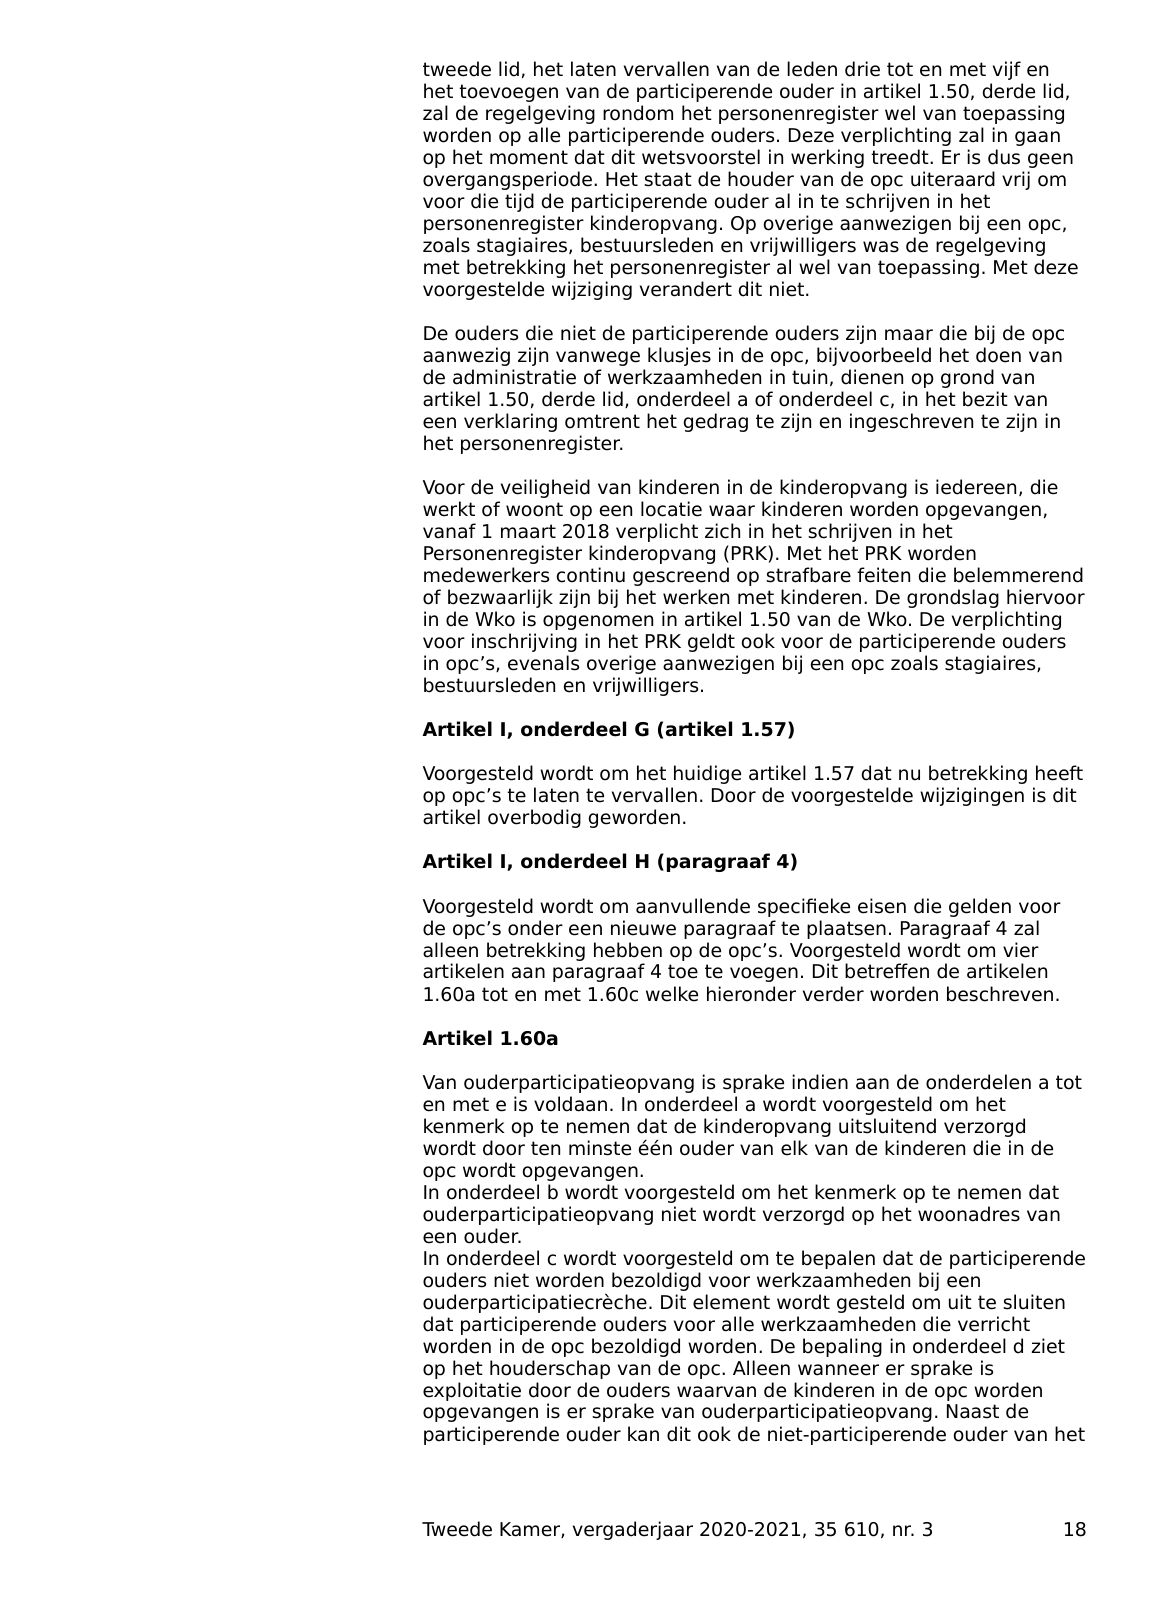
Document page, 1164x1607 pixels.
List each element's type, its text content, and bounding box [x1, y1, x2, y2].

subtitle Artikel I, onderdeel G (artikel 1.57) [422, 719, 1087, 741]
text In onderdeel b wordt voorgesteld om het kenmerk op te nemen dat ouderparticipatieopvang niet wordt verzorgd op het woonadres van een ouder. [422, 1182, 1087, 1248]
text Van ouderparticipatieopvang is sprake indien aan de onderdelen a tot en met e is voldaan. In onderdeel a wordt voorgesteld om het kenmerk op te nemen dat de kinderopvang uitsluitend verzorgd wordt door ten minste één ouder van elk van de kinderen die in de opc wordt opgevangen. [422, 1072, 1087, 1182]
text Voor de veiligheid van kinderen in de kinderopvang is iedereen, die werkt of woont op een locatie waar kinderen worden opgevangen, vanaf 1 maart 2018 verplicht zich in het schrijven in het Personenregister kinderopvang (PRK). Met het PRK worden medewerkers continu gescreend op strafbare feiten die belemmerend of bezwaarlijk zijn bij het werken met kinderen. De grondslag hiervoor in de Wko is opgenomen in artikel 1.50 van de Wko. De verplichting voor inschrijving in het PRK geldt ook voor de participerende ouders in opc’s, evenals overige aanwezigen bij een opc zoals stagiaires, bestuursleden en vrijwilligers. [422, 477, 1087, 697]
text Voorgesteld wordt om het huidige artikel 1.57 dat nu betrekking heeft op opc’s te laten te vervallen. Door de voorgestelde wijzigingen is dit artikel overbodig geworden. [422, 763, 1087, 829]
subtitle Artikel I, onderdeel H (paragraaf 4) [422, 851, 1087, 873]
text In onderdeel c wordt voorgesteld om te bepalen dat de participerende ouders niet worden bezoldigd voor werkzaamheden bij een ouderparticipatiecrèche. Dit element wordt gesteld om uit te sluiten dat participerende ouders voor alle werkzaamheden die verricht worden in de opc bezoldigd worden. De bepaling in onderdeel d ziet op het houderschap van de opc. Alleen wanneer er sprake is exploitatie door de ouders waarvan de kinderen in de opc worden opgevangen is er sprake van ouderparticipatieopvang. Naast de participerende ouder kan dit ook de niet-participerende ouder van het [422, 1248, 1087, 1445]
subtitle Artikel 1.60a [422, 1028, 1087, 1049]
text De ouders die niet de participerende ouders zijn maar die bij de opc aanwezig zijn vanwege klusjes in de opc, bijvoorbeeld het doen van de administratie of werkzaamheden in tuin, dienen op grond van artikel 1.50, derde lid, onderdeel a of onderdeel c, in het bezit van een verklaring omtrent het gedrag te zijn en ingeschreven te zijn in het personenregister. [422, 323, 1087, 455]
text tweede lid, het laten vervallen van de leden drie tot en met vijf en het toevoegen van de participerende ouder in artikel 1.50, derde lid, zal de regelgeving rondom het personenregister wel van toepassing worden op alle participerende ouders. Deze verplichting zal in gaan op het moment dat dit wetsvoorstel in werking treedt. Er is dus geen overgangsperiode. Het staat de houder van de opc uiteraard vrij om voor die tijd de participerende ouder al in te schrijven in het personenregister kinderopvang. Op overige aanwezigen bij een opc, zoals stagiaires, bestuursleden en vrijwilligers was de regelgeving met betrekking het personenregister al wel van toepassing. Met deze voorgestelde wijziging verandert dit niet. [422, 59, 1087, 301]
text Voorgesteld wordt om aanvullende specifieke eisen die gelden voor de opc’s onder een nieuwe paragraaf te plaatsen. Paragraaf 4 zal alleen betrekking hebben op de opc’s. Voorgesteld wordt om vier artikelen aan paragraaf 4 toe te voegen. Dit betreffen de artikelen 1.60a tot en met 1.60c welke hieronder verder worden beschreven. [422, 896, 1087, 1005]
